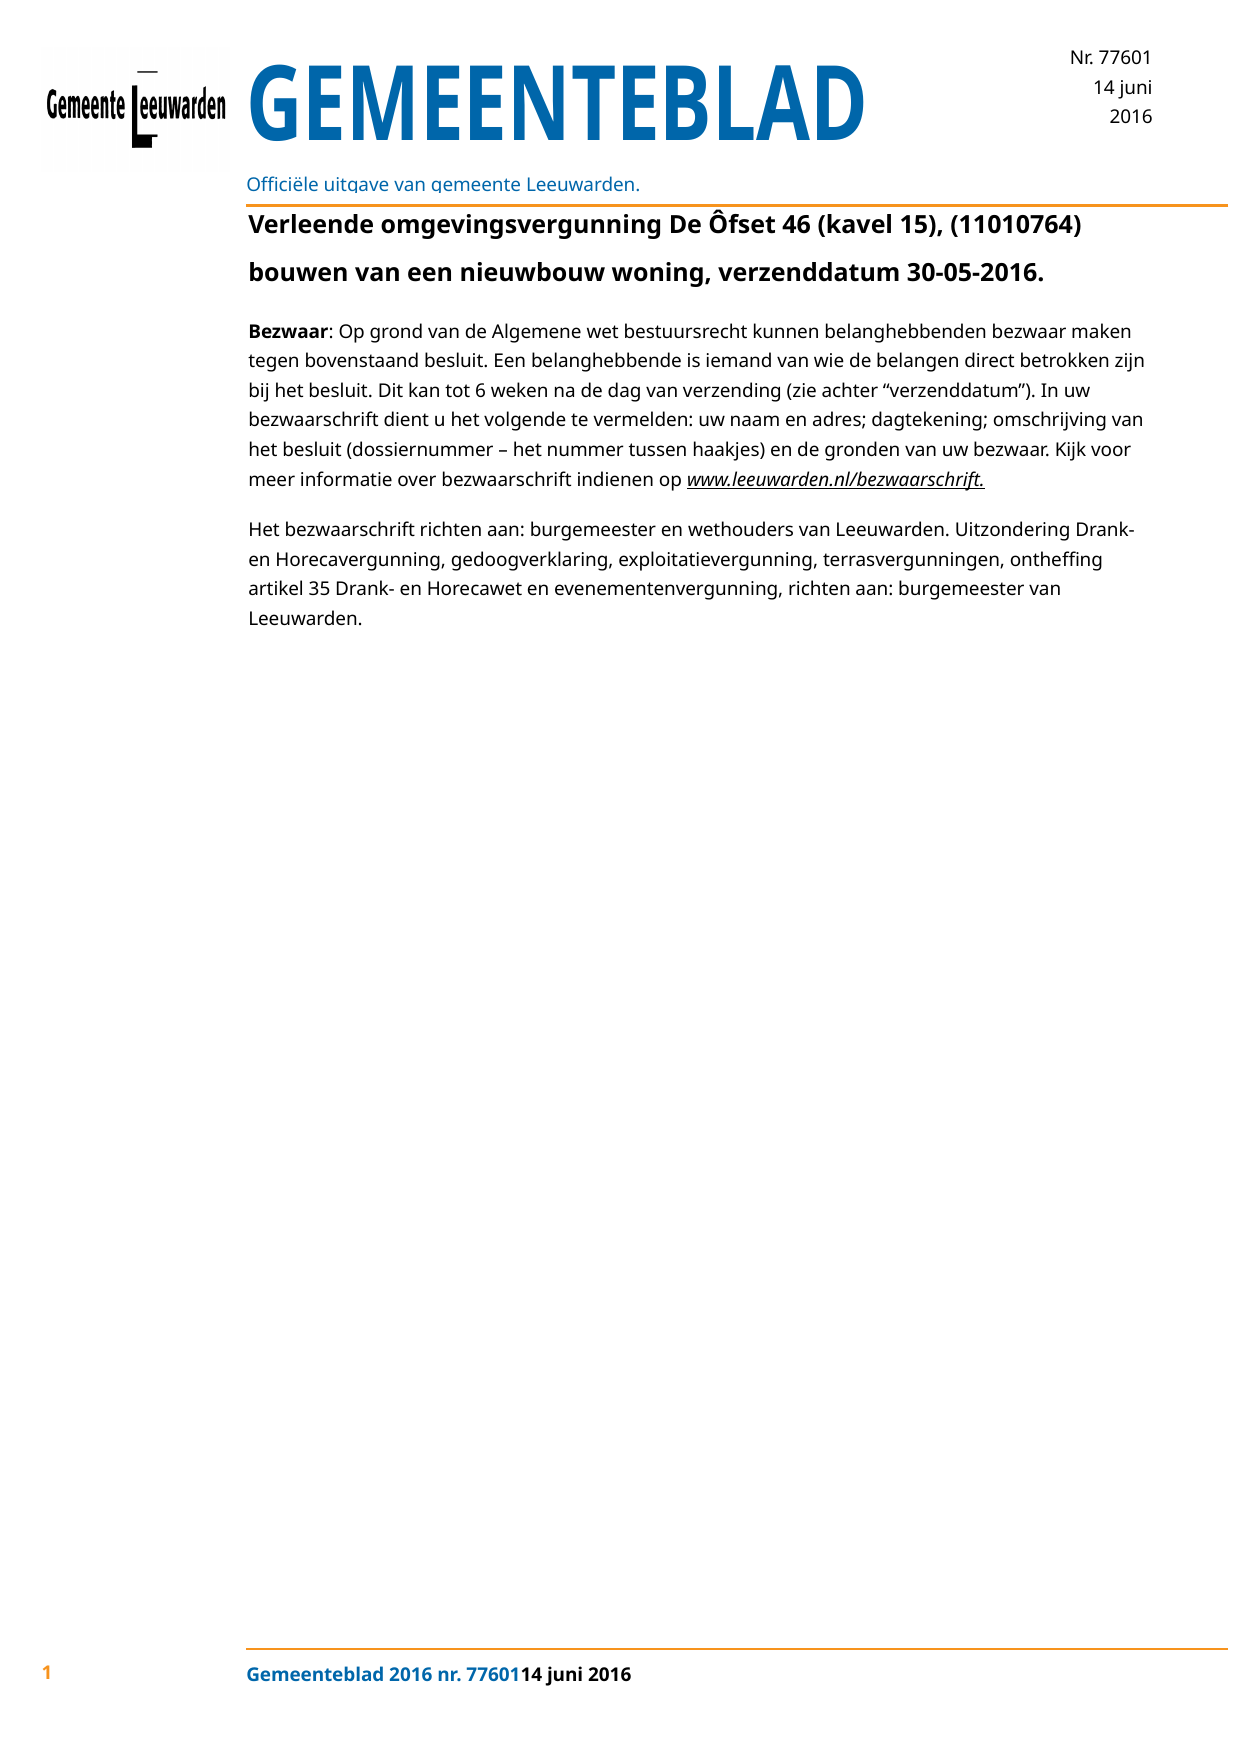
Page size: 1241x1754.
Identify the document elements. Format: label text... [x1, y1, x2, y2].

text Bezwaar: Op grond van de Algemene wet bestuursrecht kunnen belanghebbenden bezwaar maken tegen bovenstaand besluit. Een belanghebbende is iemand van wie de belangen direct betrokken zijn bij het besluit. Dit kan tot 6 weken na de dag van verzending (zie achter “verzenddatum”). In uw bezwaarschrift dient u het volgende te vermelden: uw naam en adres; dagtekening; omschrijving van het besluit (dossiernummer – het nummer tussen haakjes) en de gronden van uw bezwaar. Kijk voor meer informatie over bezwaarschrift indienen op www.leeuwarden.nl/bezwaarschrift. [248, 318, 1152, 492]
picture [41, 47, 231, 172]
text Verleende omgevingsvergunning De Ôfset 46 (kavel 15), (11010764) bouwen van een nieuwbouw woning, verzenddatum 30-05-2016. [248, 207, 1152, 288]
text Het bezwaarschrift richten aan: burgemeester en wethouders van Leeuwarden. Uitzondering Drank- en Horecavergunning, gedoogverklaring, exploitatievergunning, terrasvergunningen, ontheffing artikel 35 Drank- en Horecawet en evenementenvergunning, richten aan: burgemeester van Leeuwarden. [248, 516, 1152, 631]
